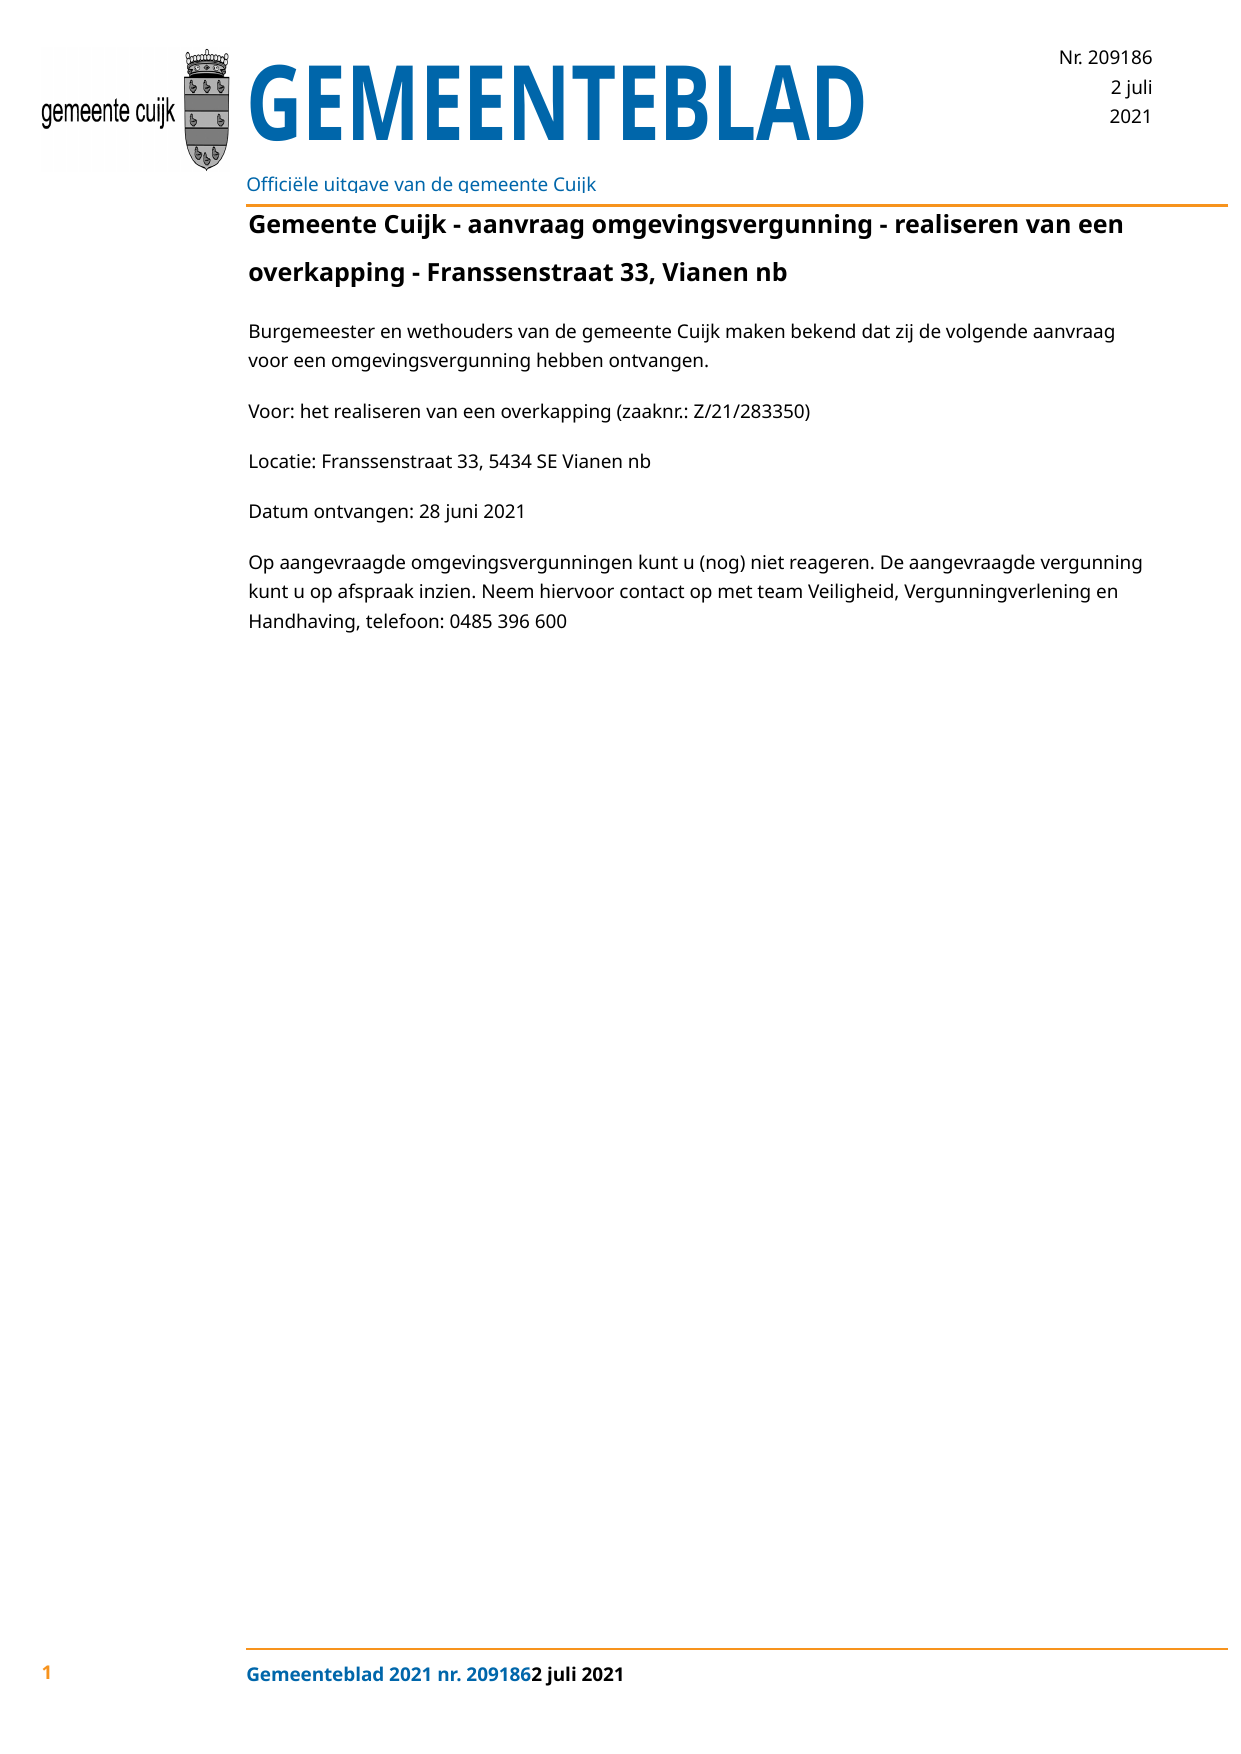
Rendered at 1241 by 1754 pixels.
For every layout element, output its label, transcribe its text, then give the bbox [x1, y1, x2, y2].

text Voor: het realiseren van een overkapping (zaaknr.: Z/21/283350) [248, 398, 1152, 424]
text Op aangevraagde omgevingsvergunningen kunt u (nog) niet reageren. De aangevraagde vergunning kunt u op afspraak inzien. Neem hiervoor contact op met team Veiligheid, Vergunningverlening en Handhaving, telefoon: 0485 396 600 [248, 549, 1152, 634]
text Gemeente Cuijk - aanvraag omgevingsvergunning - realiseren van een overkapping - Franssenstraat 33, Vianen nb [248, 207, 1152, 288]
text Locatie: Franssenstraat 33, 5434 SE Vianen nb [248, 448, 1152, 474]
picture [41, 47, 231, 172]
text Datum ontvangen: 28 juni 2021 [248, 499, 1152, 524]
text Burgemeester en wethouders van de gemeente Cuijk maken bekend dat zij de volgende aanvraag voor een omgevingsvergunning hebben ontvangen. [248, 318, 1152, 373]
